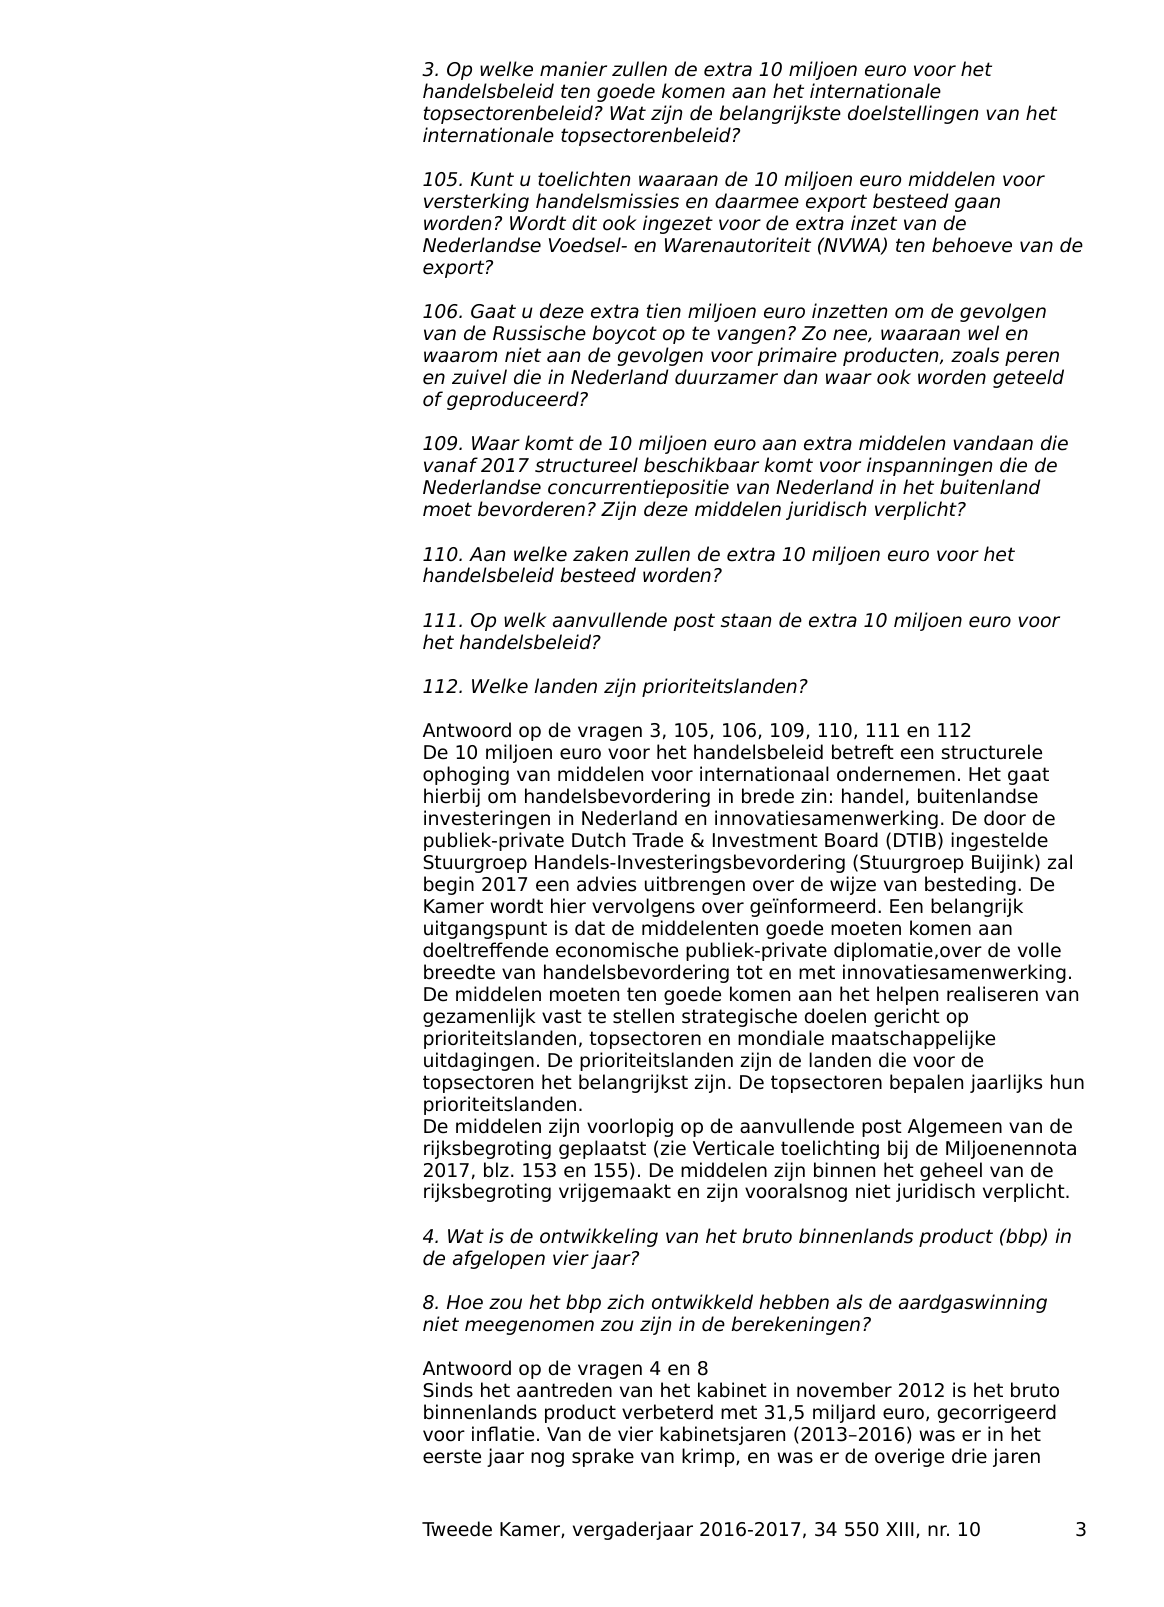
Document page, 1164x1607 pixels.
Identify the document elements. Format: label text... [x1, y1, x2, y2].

text 106. Gaat u deze extra tien miljoen euro inzetten om de gevolgen van de Russische boycot op te vangen? Zo nee, waaraan wel en waarom niet aan de gevolgen voor primaire producten, zoals peren en zuivel die in Nederland duurzamer dan waar ook worden geteeld of geproduceerd? [422, 301, 1087, 411]
text 111. Op welk aanvullende post staan de extra 10 miljoen euro voor het handelsbeleid? [422, 609, 1087, 653]
text 109. Waar komt de 10 miljoen euro aan extra middelen vandaan die vanaf 2017 structureel beschikbaar komt voor inspanningen die de Nederlandse concurrentiepositie van Nederland in het buitenland moet bevorderen? Zijn deze middelen juridisch verplicht? [422, 433, 1087, 521]
text 110. Aan welke zaken zullen de extra 10 miljoen euro voor het handelsbeleid besteed worden? [422, 543, 1087, 587]
text 8. Hoe zou het bbp zich ontwikkeld hebben als de aardgaswinning niet meegenomen zou zijn in de berekeningen? [422, 1292, 1087, 1336]
text 3. Op welke manier zullen de extra 10 miljoen euro voor het handelsbeleid ten goede komen aan het internationale topsectorenbeleid? Wat zijn de belangrijkste doelstellingen van het internationale topsectorenbeleid? [422, 59, 1087, 147]
text Antwoord op de vragen 4 en 8 [422, 1358, 1087, 1380]
text 105. Kunt u toelichten waaraan de 10 miljoen euro middelen voor versterking handelsmissies en daarmee export besteed gaan worden? Wordt dit ook ingezet voor de extra inzet van de Nederlandse Voedsel- en Warenautoriteit (NVWA) ten behoeve van de export? [422, 169, 1087, 279]
text Sinds het aantreden van het kabinet in november 2012 is het bruto binnenlands product verbeterd met 31,5 miljard euro, gecorrigeerd voor inflatie. Van de vier kabinetsjaren (2013–2016) was er in het eerste jaar nog sprake van krimp, en was er de overige drie jaren [422, 1380, 1087, 1468]
text Antwoord op de vragen 3, 105, 106, 109, 110, 111 en 112 [422, 720, 1087, 742]
text De middelen zijn voorlopig op de aanvullende post Algemeen van de rijksbegroting geplaatst (zie Verticale toelichting bij de Miljoenennota 2017, blz. 153 en 155). De middelen zijn binnen het geheel van de rijksbegroting vrijgemaakt en zijn vooralsnog niet juridisch verplicht. [422, 1116, 1087, 1203]
text 112. Welke landen zijn prioriteitslanden? [422, 676, 1087, 698]
text 4. Wat is de ontwikkeling van het bruto binnenlands product (bbp) in de afgelopen vier jaar? [422, 1226, 1087, 1269]
text De 10 miljoen euro voor het handelsbeleid betreft een structurele ophoging van middelen voor internationaal ondernemen. Het gaat hierbij om handelsbevordering in brede zin: handel, buitenlandse investeringen in Nederland en innovatiesamenwerking. De door de publiek-private Dutch Trade & Investment Board (DTIB) ingestelde Stuurgroep Handels-Investeringsbevordering (Stuurgroep Buijink) zal begin 2017 een advies uitbrengen over de wijze van besteding. De Kamer wordt hier vervolgens over geïnformeerd. Een belangrijk uitgangspunt is dat de middelenten goede moeten komen aan doeltreffende economische publiek-private diplomatie,over de volle breedte van handelsbevordering tot en met innovatiesamenwerking. De middelen moeten ten goede komen aan het helpen realiseren van gezamenlijk vast te stellen strategische doelen gericht op prioriteitslanden, topsectoren en mondiale maatschappelijke uitdagingen. De prioriteitslanden zijn de landen die voor de topsectoren het belangrijkst zijn. De topsectoren bepalen jaarlijks hun prioriteitslanden. [422, 742, 1087, 1116]
